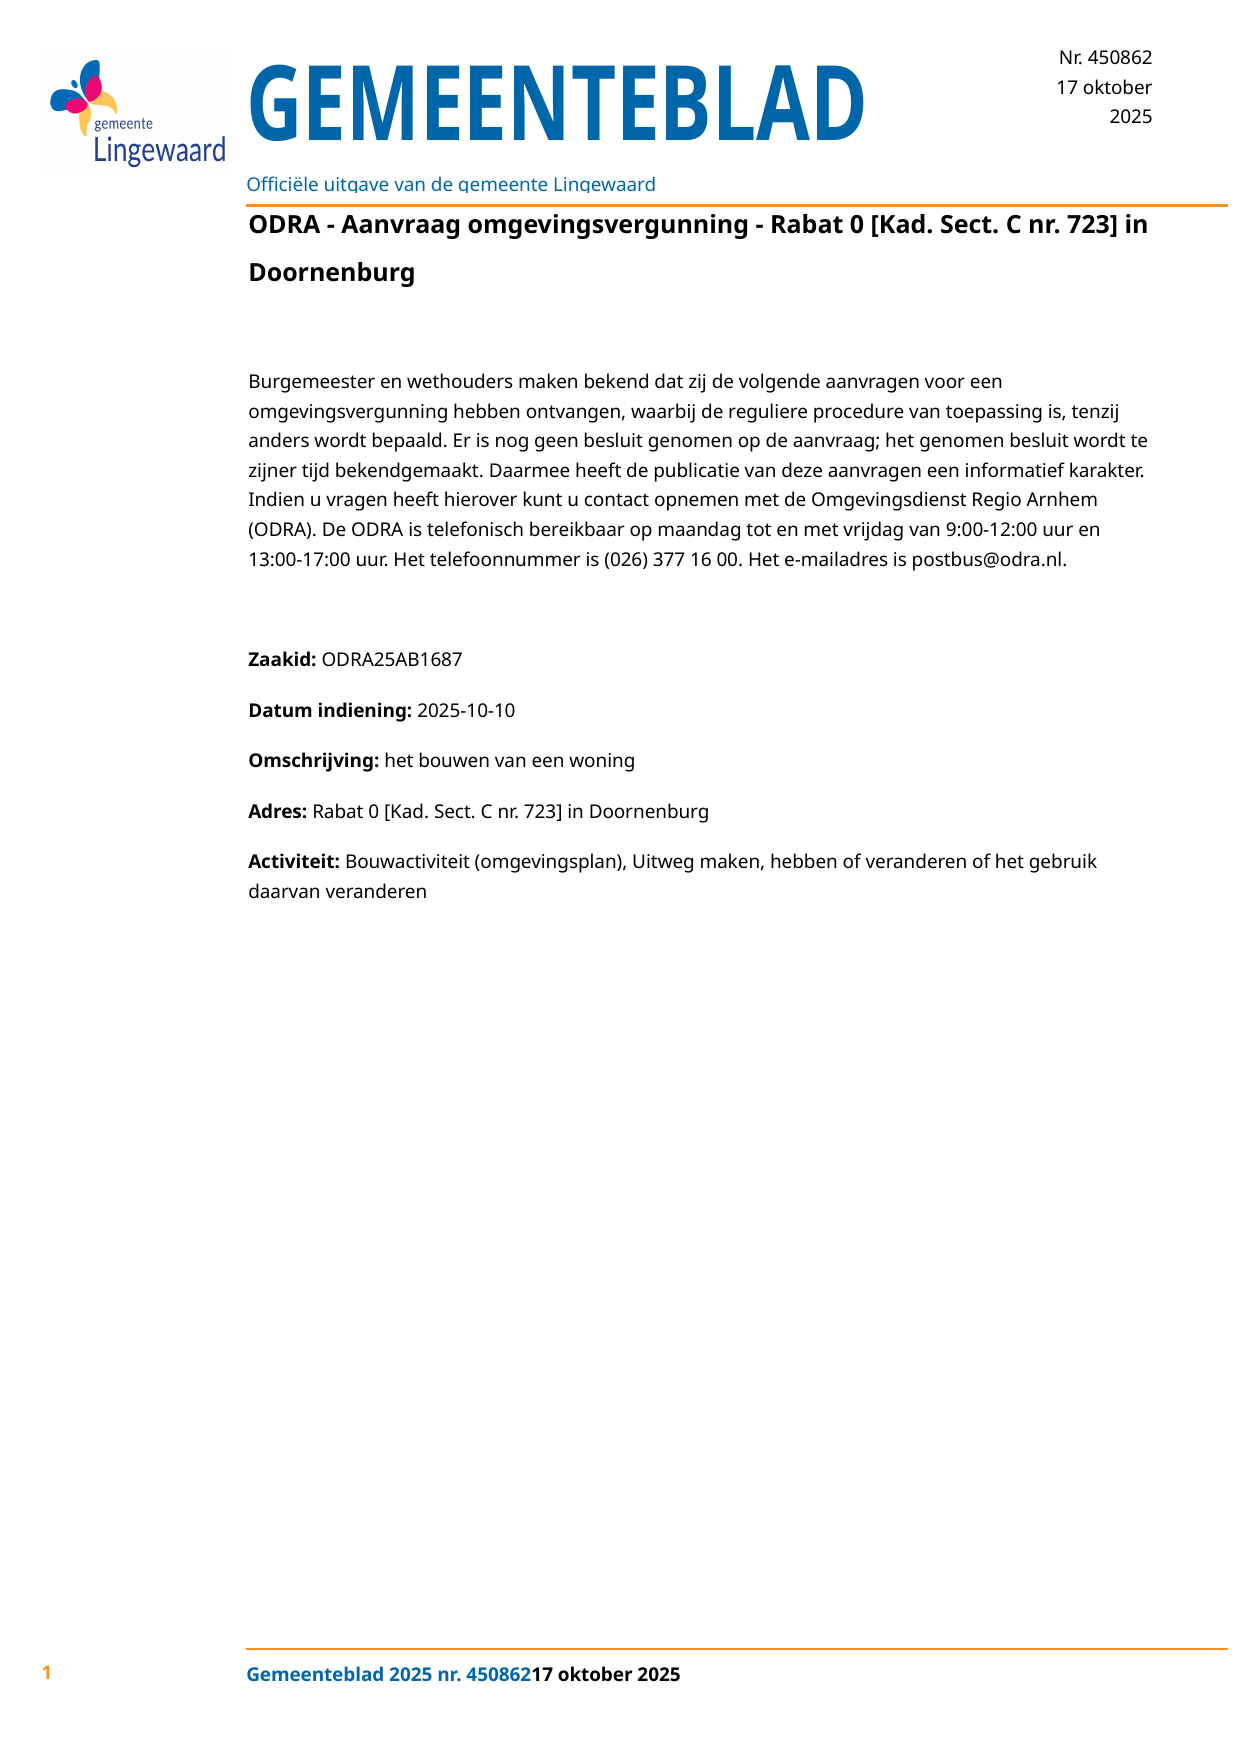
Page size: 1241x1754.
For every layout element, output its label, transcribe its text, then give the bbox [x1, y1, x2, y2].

picture [41, 47, 231, 172]
text Burgemeester en wethouders maken bekend dat zij de volgende aanvragen voor een omgevingsvergunning hebben ontvangen, waarbij de reguliere procedure van toepassing is, tenzij anders wordt bepaald. Er is nog geen besluit genomen op de aanvraag; het genomen besluit wordt te zijner tijd bekendgemaakt. Daarmee heeft de publicatie van deze aanvragen een informatief karakter. Indien u vragen heeft hierover kunt u contact opnemen met de Omgevingsdienst Regio Arnhem (ODRA). De ODRA is telefonisch bereikbaar op maandag tot en met vrijdag van 9:00-12:00 uur en 13:00-17:00 uur. Het telefoonnummer is (026) 377 16 00. Het e-mailadres is postbus@odra.nl. [248, 368, 1152, 572]
text Zaakid: ODRA25AB1687 [248, 647, 1152, 672]
text Activiteit: Bouwactiviteit (omgevingsplan), Uitweg maken, hebben of veranderen of het gebruik daarvan veranderen [248, 848, 1152, 904]
text Omschrijving: het bouwen van een woning [248, 747, 1152, 773]
text ODRA - Aanvraag omgevingsvergunning - Rabat 0 [Kad. Sect. C nr. 723] in Doornenburg [248, 207, 1152, 288]
text Datum indiening: 2025-10-10 [248, 697, 1152, 723]
text Adres: Rabat 0 [Kad. Sect. C nr. 723] in Doornenburg [248, 798, 1152, 824]
